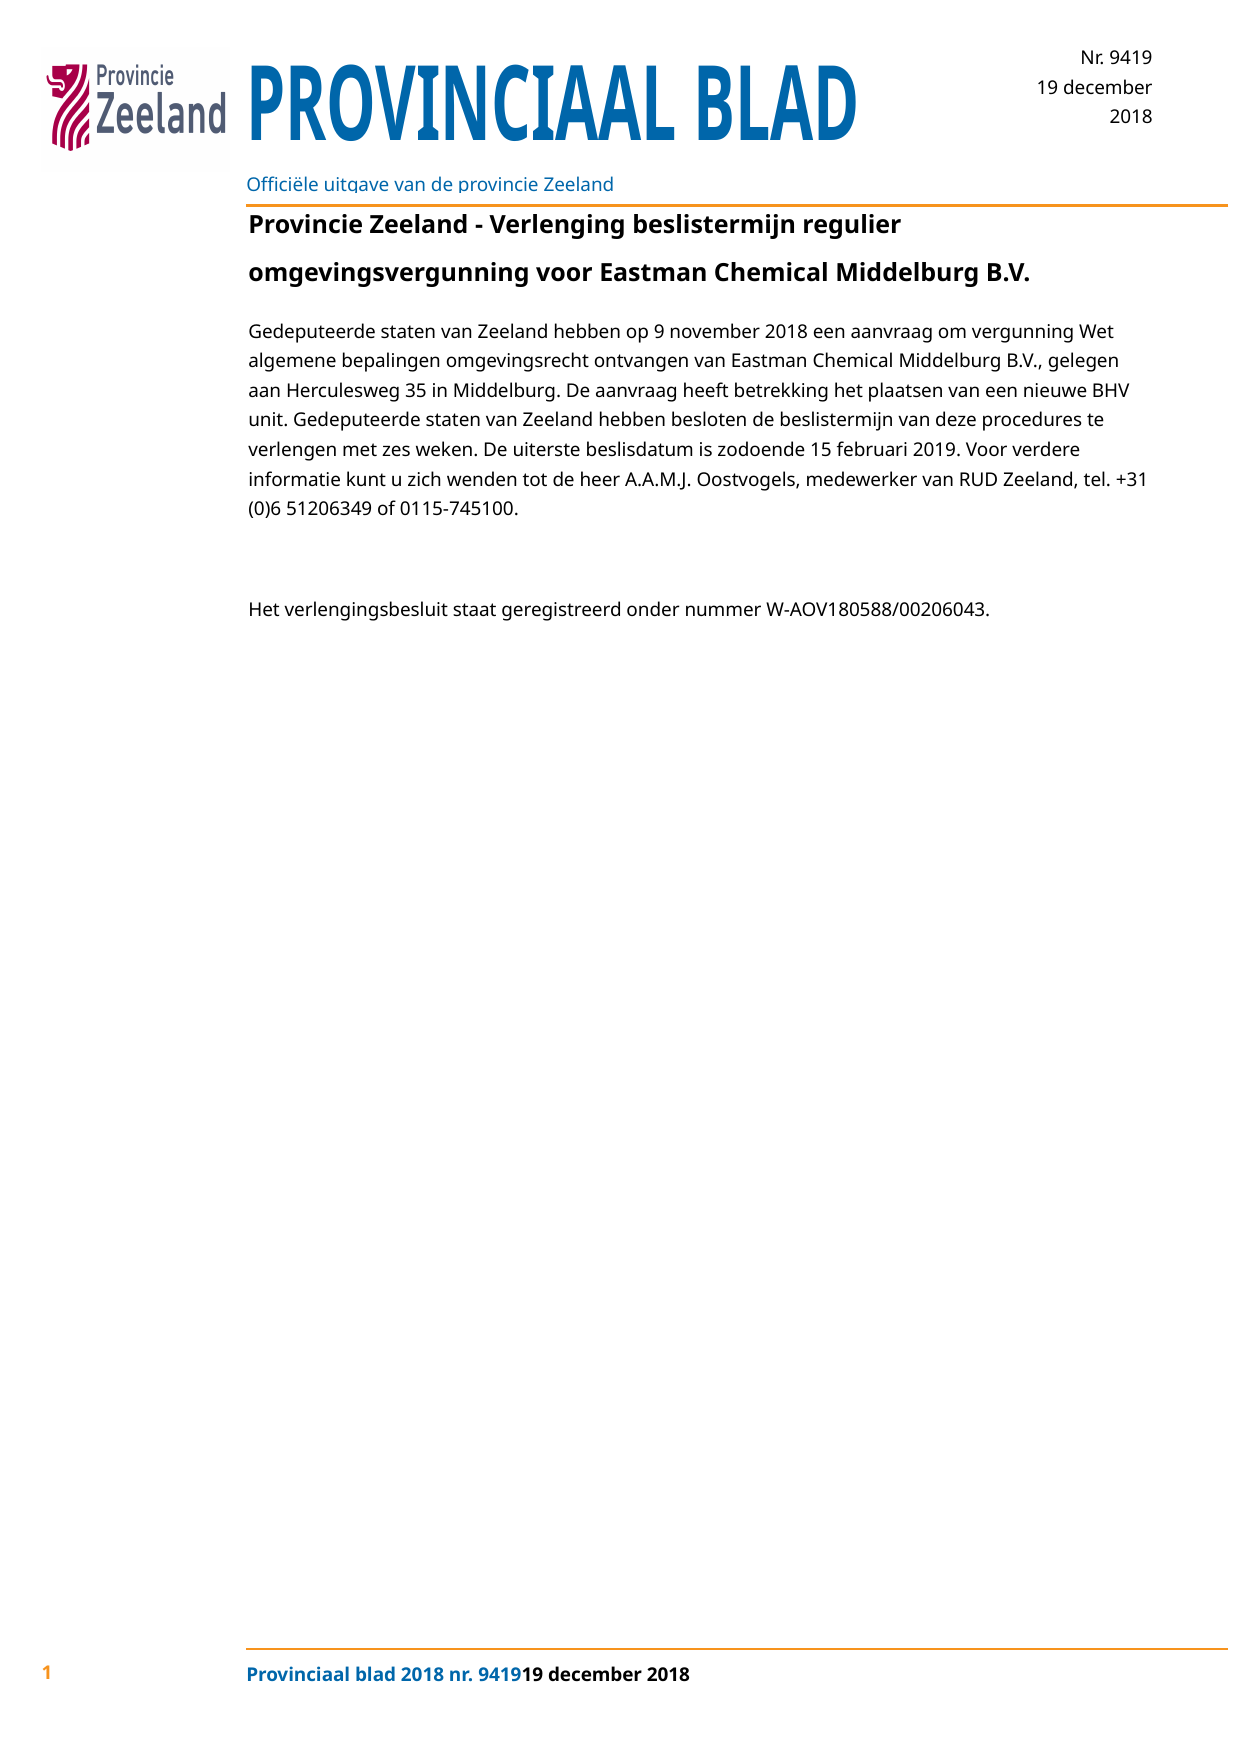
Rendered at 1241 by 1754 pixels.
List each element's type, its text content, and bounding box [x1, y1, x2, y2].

text Provincie Zeeland - Verlenging beslistermijn regulier omgevingsvergunning voor Eastman Chemical Middelburg B.V. [248, 207, 1152, 288]
text Gedeputeerde staten van Zeeland hebben op 9 november 2018 een aanvraag om vergunning Wet algemene bepalingen omgevingsrecht ontvangen van Eastman Chemical Middelburg B.V., gelegen aan Herculesweg 35 in Middelburg. De aanvraag heeft betrekking het plaatsen van een nieuwe BHV unit. Gedeputeerde staten van Zeeland hebben besloten de beslistermijn van deze procedures te verlengen met zes weken. De uiterste beslisdatum is zodoende 15 februari 2019. Voor verdere informatie kunt u zich wenden tot de heer A.A.M.J. Oostvogels, medewerker van RUD Zeeland, tel. +31 (0)6 51206349 of 0115-745100. [248, 318, 1152, 521]
picture [41, 47, 231, 172]
text Het verlengingsbesluit staat geregistreerd onder nummer W-AOV180588/00206043. [248, 596, 1152, 622]
